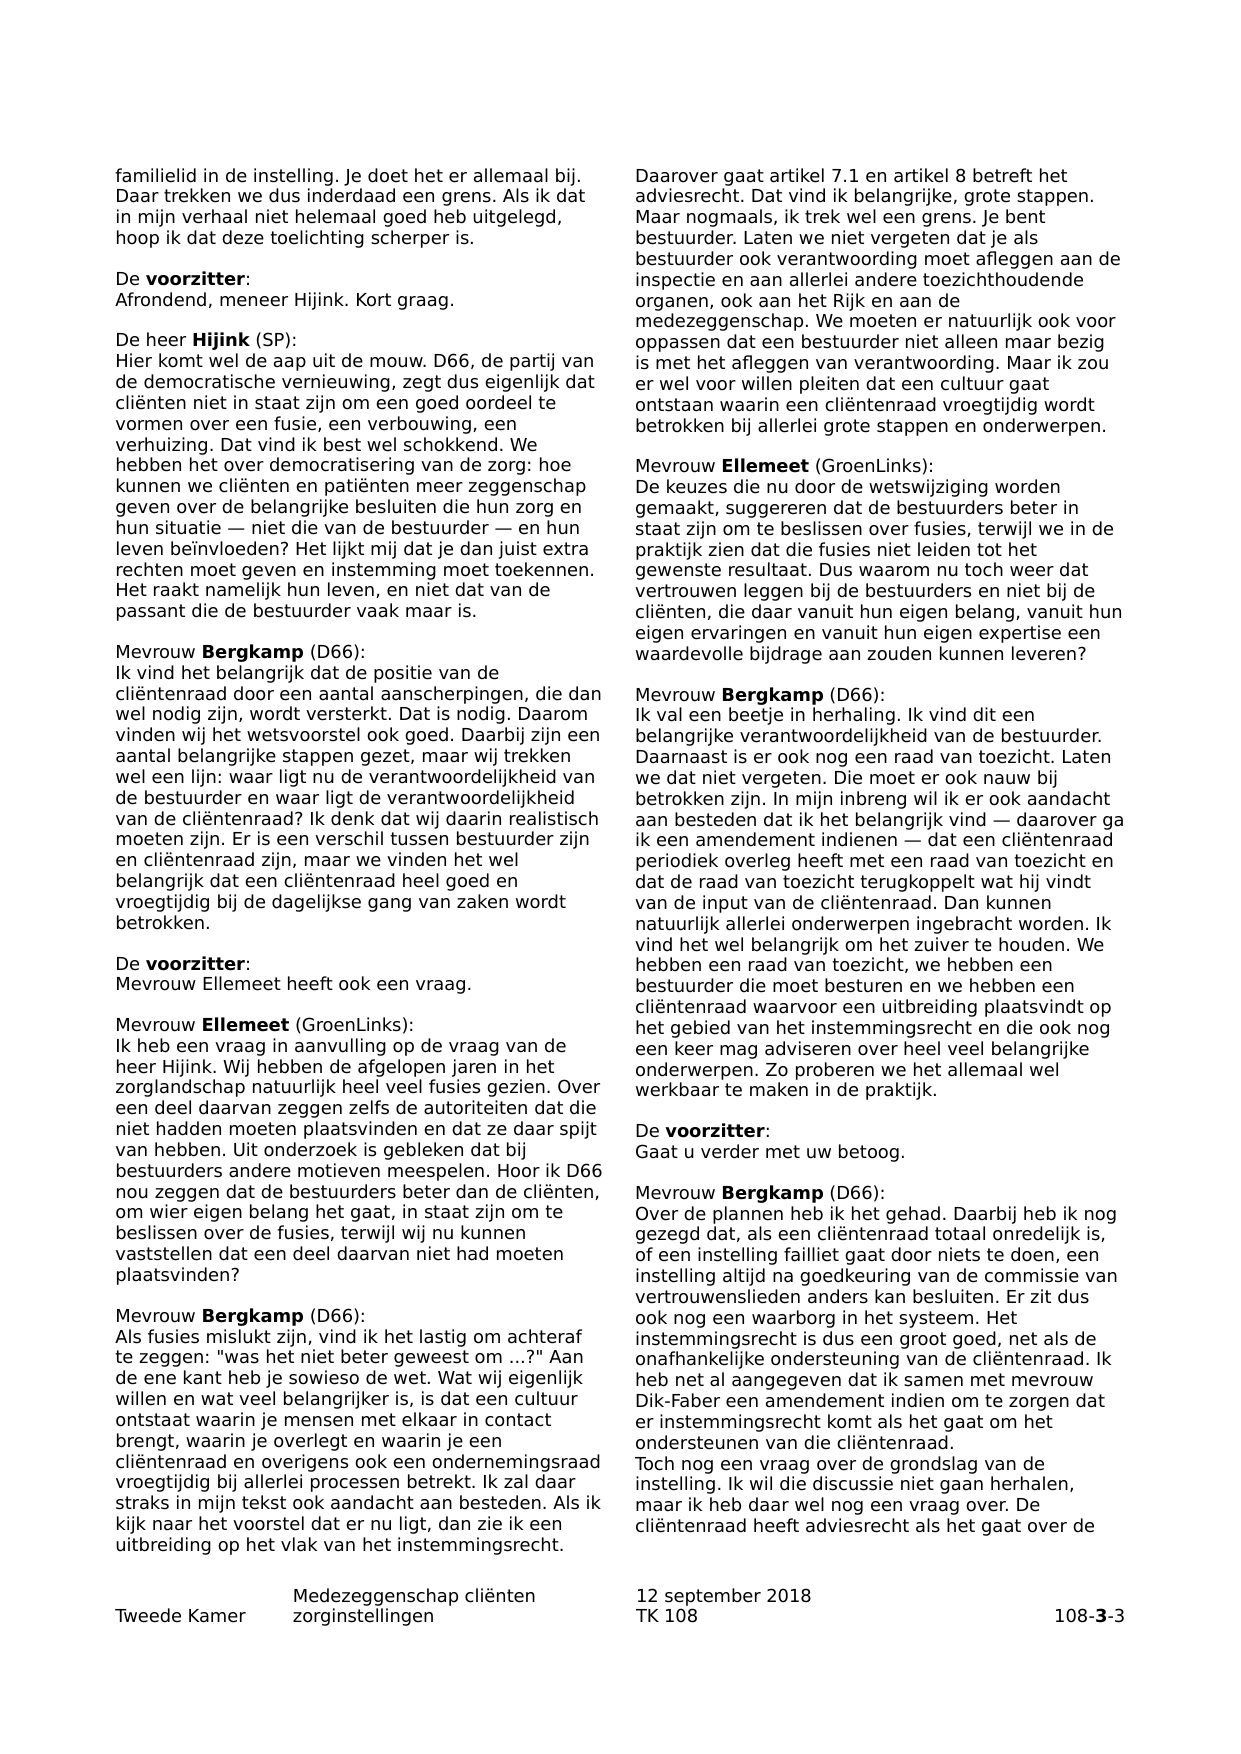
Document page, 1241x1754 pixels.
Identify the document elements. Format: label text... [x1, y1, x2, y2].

text Ik val een beetje in herhaling. Ik vind dit een belangrijke verantwoordelijkheid van de bestuurder. Daarnaast is er ook nog een raad van toezicht. Laten we dat niet vergeten. Die moet er ook nauw bij betrokken zijn. In mijn inbreng wil ik er ook aandacht aan besteden dat ik het belangrijk vind — daarover ga ik een amendement indienen — dat een cliëntenraad periodiek overleg heeft met een raad van toezicht en dat de raad van toezicht terugkoppelt wat hij vindt van de input van de cliëntenraad. Dan kunnen natuurlijk allerlei onderwerpen ingebracht worden. Ik vind het wel belangrijk om het zuiver te houden. We hebben een raad van toezicht, we hebben een bestuurder die moet besturen en we hebben een cliëntenraad waarvoor een uitbreiding plaatsvindt op het gebied van het instemmingsrecht en die ook nog een keer mag adviseren over heel veel belangrijke onderwerpen. Zo proberen we het allemaal wel werkbaar te maken in de praktijk. [635, 705, 1125, 1101]
text De voorzitter: [115, 269, 605, 289]
text Mevrouw Bergkamp (D66): [635, 684, 1125, 705]
text familielid in de instelling. Je doet het er allemaal bij. Daar trekken we dus inderdaad een grens. Als ik dat in mijn verhaal niet helemaal goed heb uitgelegd, hoop ik dat deze toelichting scherper is. [115, 165, 605, 249]
text Toch nog een vraag over de grondslag van de instelling. Ik wil die discussie niet gaan herhalen, maar ik heb daar wel nog een vraag over. De cliëntenraad heeft adviesrecht als het gaat over de [635, 1453, 1125, 1537]
text De heer Hijink (SP): [115, 330, 605, 351]
text Mevrouw Ellemeet (GroenLinks): [635, 456, 1125, 477]
text Afrondend, meneer Hijink. Kort graag. [115, 289, 605, 310]
text Gaat u verder met uw betoog. [635, 1142, 1125, 1162]
text Daarover gaat artikel 7.1 en artikel 8 betreft het adviesrecht. Dat vind ik belangrijke, grote stappen. Maar nogmaals, ik trek wel een grens. Je bent bestuurder. Laten we niet vergeten dat je als bestuurder ook verantwoording moet afleggen aan de inspectie en aan allerlei andere toezichthoudende organen, ook aan het Rijk en aan de medezeggenschap. We moeten er natuurlijk ook voor oppassen dat een bestuurder niet alleen maar bezig is met het afleggen van verantwoording. Maar ik zou er wel voor willen pleiten dat een cultuur gaat ontstaan waarin een cliëntenraad vroegtijdig wordt betrokken bij allerlei grote stappen en onderwerpen. [635, 165, 1125, 436]
text Als fusies mislukt zijn, vind ik het lastig om achteraf te zeggen: "was het niet beter geweest om ...?" Aan de ene kant heb je sowieso de wet. Wat wij eigenlijk willen en wat veel belangrijker is, is dat een cultuur ontstaat waarin je mensen met elkaar in contact brengt, waarin je overlegt en waarin je een cliëntenraad en overigens ook een ondernemingsraad vroegtijdig bij allerlei processen betrekt. Ik zal daar straks in mijn tekst ook aandacht aan besteden. Als ik kijk naar het voorstel dat er nu ligt, dan zie ik een uitbreiding op het vlak van het instemmingsrecht. [115, 1326, 605, 1556]
text Ik heb een vraag in aanvulling op de vraag van de heer Hijink. Wij hebben de afgelopen jaren in het zorglandschap natuurlijk heel veel fusies gezien. Over een deel daarvan zeggen zelfs de autoriteiten dat die niet hadden moeten plaatsvinden en dat ze daar spijt van hebben. Uit onderzoek is gebleken dat bij bestuurders andere motieven meespelen. Hoor ik D66 nou zeggen dat de bestuurders beter dan de cliënten, om wier eigen belang het gaat, in staat zijn om te beslissen over de fusies, terwijl wij nu kunnen vaststellen dat een deel daarvan niet had moeten plaatsvinden? [115, 1036, 605, 1286]
text Ik vind het belangrijk dat de positie van de cliëntenraad door een aantal aanscherpingen, die dan wel nodig zijn, wordt versterkt. Dat is nodig. Daarom vinden wij het wetsvoorstel ook goed. Daarbij zijn een aantal belangrijke stappen gezet, maar wij trekken wel een lijn: waar ligt nu de verantwoordelijkheid van de bestuurder en waar ligt de verantwoordelijkheid van de cliëntenraad? Ik denk dat wij daarin realistisch moeten zijn. Er is een verschil tussen bestuurder zijn en cliëntenraad zijn, maar we vinden het wel belangrijk dat een cliëntenraad heel goed en vroegtijdig bij de dagelijkse gang van zaken wordt betrokken. [115, 662, 605, 933]
text De voorzitter: [635, 1121, 1125, 1142]
text De keuzes die nu door de wetswijziging worden gemaakt, suggereren dat de bestuurders beter in staat zijn om te beslissen over fusies, terwijl we in de praktijk zien dat die fusies niet leiden tot het gewenste resultaat. Dus waarom nu toch weer dat vertrouwen leggen bij de bestuurders en niet bij de cliënten, die daar vanuit hun eigen belang, vanuit hun eigen ervaringen en vanuit hun eigen expertise een waardevolle bijdrage aan zouden kunnen leveren? [635, 477, 1125, 664]
text Over de plannen heb ik het gehad. Daarbij heb ik nog gezegd dat, als een cliëntenraad totaal onredelijk is, of een instelling failliet gaat door niets te doen, een instelling altijd na goedkeuring van de commissie van vertrouwenslieden anders kan besluiten. Er zit dus ook nog een waarborg in het systeem. Het instemmingsrecht is dus een groot goed, net als de onafhankelijke ondersteuning van de cliëntenraad. Ik heb net al aangegeven dat ik samen met mevrouw Dik-Faber een amendement indien om te zorgen dat er instemmingsrecht komt als het gaat om het ondersteunen van die cliëntenraad. [635, 1203, 1125, 1453]
text Mevrouw Bergkamp (D66): [115, 1306, 605, 1326]
text Mevrouw Bergkamp (D66): [115, 642, 605, 662]
text Mevrouw Ellemeet (GroenLinks): [115, 1015, 605, 1036]
text De voorzitter: [115, 953, 605, 974]
text Mevrouw Bergkamp (D66): [635, 1182, 1125, 1203]
text Hier komt wel de aap uit de mouw. D66, de partij van de democratische vernieuwing, zegt dus eigenlijk dat cliënten niet in staat zijn om een goed oordeel te vormen over een fusie, een verbouwing, een verhuizing. Dat vind ik best wel schokkend. We hebben het over democratisering van de zorg: hoe kunnen we cliënten en patiënten meer zeggenschap geven over de belangrijke besluiten die hun zorg en hun situatie — niet die van de bestuurder — en hun leven beïnvloeden? Het lijkt mij dat je dan juist extra rechten moet geven en instemming moet toekennen. Het raakt namelijk hun leven, en niet dat van de passant die de bestuurder vaak maar is. [115, 351, 605, 622]
text Mevrouw Ellemeet heeft ook een vraag. [115, 974, 605, 995]
